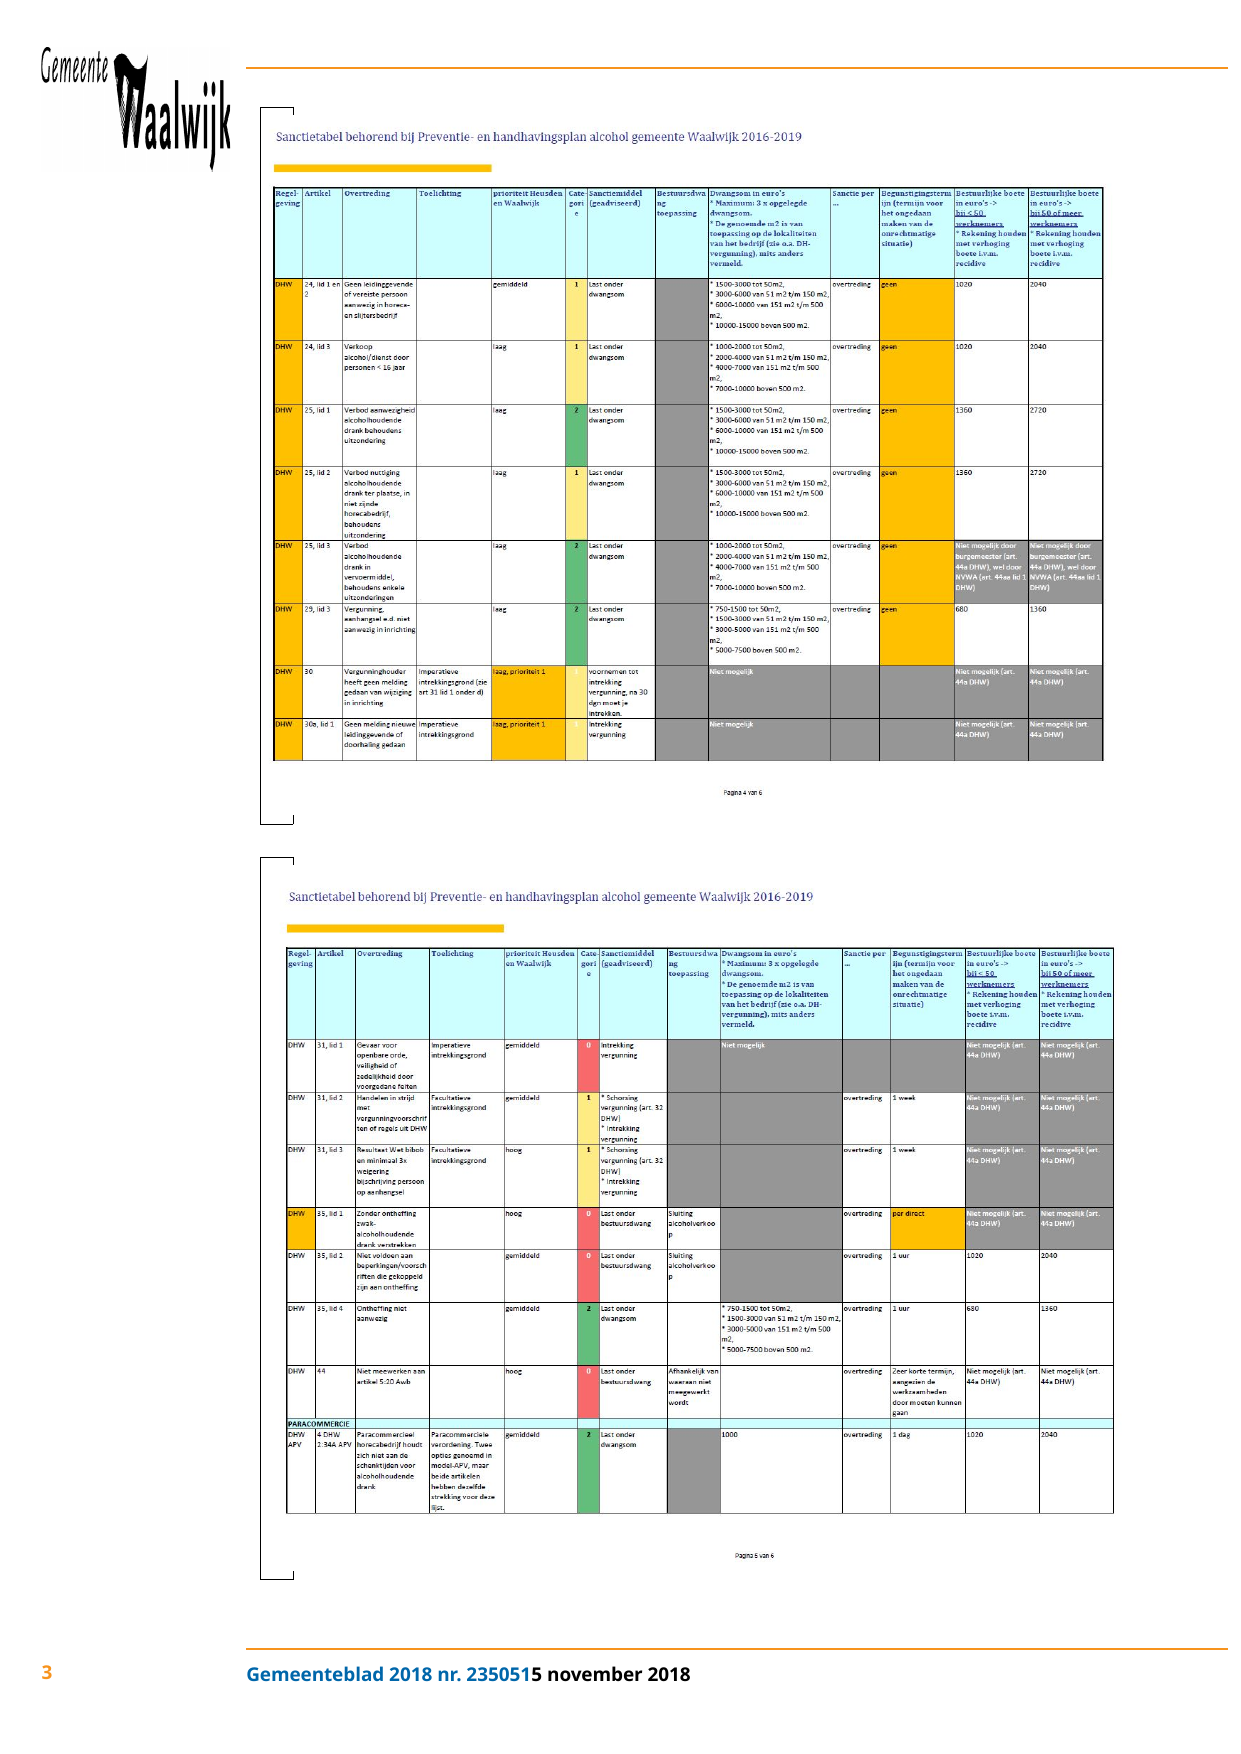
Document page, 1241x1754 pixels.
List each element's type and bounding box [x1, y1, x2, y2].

picture [268, 115, 1173, 815]
picture [41, 47, 231, 172]
picture [268, 865, 1173, 1571]
